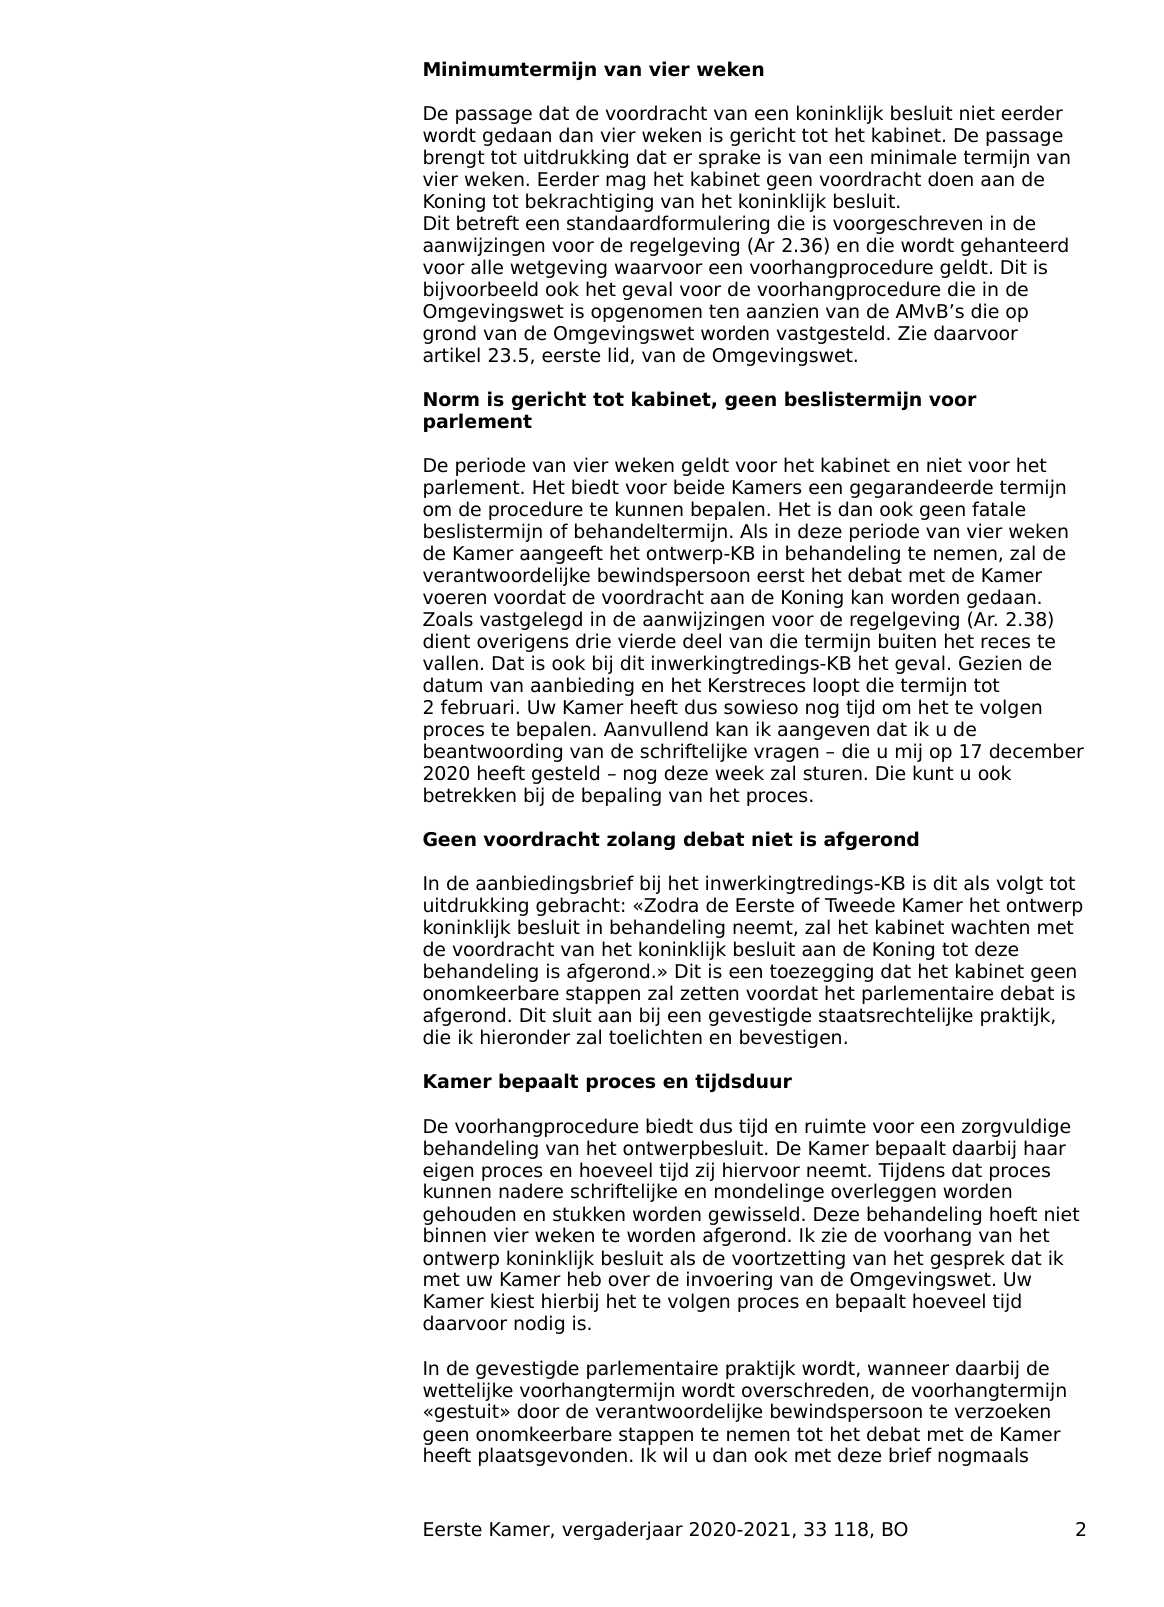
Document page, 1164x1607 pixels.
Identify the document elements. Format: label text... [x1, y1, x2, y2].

text In de gevestigde parlementaire praktijk wordt, wanneer daarbij de wettelijke voorhangtermijn wordt overschreden, de voorhangtermijn «gestuit» door de verantwoordelijke bewindspersoon te verzoeken geen onomkeerbare stappen te nemen tot het debat met de Kamer heeft plaatsgevonden. Ik wil u dan ook met deze brief nogmaals [422, 1357, 1087, 1467]
text Dit betreft een standaardformulering die is voorgeschreven in de aanwijzingen voor de regelgeving (Ar 2.36) en die wordt gehanteerd voor alle wetgeving waarvoor een voorhangprocedure geldt. Dit is bijvoorbeeld ook het geval voor de voorhangprocedure die in de Omgevingswet is opgenomen ten aanzien van de AMvB’s die op grond van de Omgevingswet worden vastgesteld. Zie daarvoor artikel 23.5, eerste lid, van de Omgevingswet. [422, 213, 1087, 367]
subtitle Kamer bepaalt proces en tijdsduur [422, 1071, 1087, 1093]
subtitle Geen voordracht zolang debat niet is afgerond [422, 829, 1087, 851]
text De periode van vier weken geldt voor het kabinet en niet voor het parlement. Het biedt voor beide Kamers een gegarandeerde termijn om de procedure te kunnen bepalen. Het is dan ook geen fatale beslistermijn of behandeltermijn. Als in deze periode van vier weken de Kamer aangeeft het ontwerp-KB in behandeling te nemen, zal de verantwoordelijke bewindspersoon eerst het debat met de Kamer voeren voordat de voordracht aan de Koning kan worden gedaan. Zoals vastgelegd in de aanwijzingen voor de regelgeving (Ar. 2.38) dient overigens drie vierde deel van die termijn buiten het reces te vallen. Dat is ook bij dit inwerkingtredings-KB het geval. Gezien de datum van aanbieding en het Kerstreces loopt die termijn tot 2 februari. Uw Kamer heeft dus sowieso nog tijd om het te volgen proces te bepalen. Aanvullend kan ik aangeven dat ik u de beantwoording van de schriftelijke vragen – die u mij op 17 december 2020 heeft gesteld – nog deze week zal sturen. Die kunt u ook betrekken bij de bepaling van het proces. [422, 455, 1087, 807]
subtitle Minimumtermijn van vier weken [422, 59, 1087, 81]
text De passage dat de voordracht van een koninklijk besluit niet eerder wordt gedaan dan vier weken is gericht tot het kabinet. De passage brengt tot uitdrukking dat er sprake is van een minimale termijn van vier weken. Eerder mag het kabinet geen voordracht doen aan de Koning tot bekrachtiging van het koninklijk besluit. [422, 103, 1087, 213]
text De voorhangprocedure biedt dus tijd en ruimte voor een zorgvuldige behandeling van het ontwerpbesluit. De Kamer bepaalt daarbij haar eigen proces en hoeveel tijd zij hiervoor neemt. Tijdens dat proces kunnen nadere schriftelijke en mondelinge overleggen worden gehouden en stukken worden gewisseld. Deze behandeling hoeft niet binnen vier weken te worden afgerond. Ik zie de voorhang van het ontwerp koninklijk besluit als de voortzetting van het gesprek dat ik met uw Kamer heb over de invoering van de Omgevingswet. Uw Kamer kiest hierbij het te volgen proces en bepaalt hoeveel tijd daarvoor nodig is. [422, 1116, 1087, 1335]
text In de aanbiedingsbrief bij het inwerkingtredings-KB is dit als volgt tot uitdrukking gebracht: «Zodra de Eerste of Tweede Kamer het ontwerp koninklijk besluit in behandeling neemt, zal het kabinet wachten met de voordracht van het koninklijk besluit aan de Koning tot deze behandeling is afgerond.» Dit is een toezegging dat het kabinet geen onomkeerbare stappen zal zetten voordat het parlementaire debat is afgerond. Dit sluit aan bij een gevestigde staatsrechtelijke praktijk, die ik hieronder zal toelichten en bevestigen. [422, 873, 1087, 1049]
subtitle Norm is gericht tot kabinet, geen beslistermijn voor parlement [422, 389, 1087, 433]
